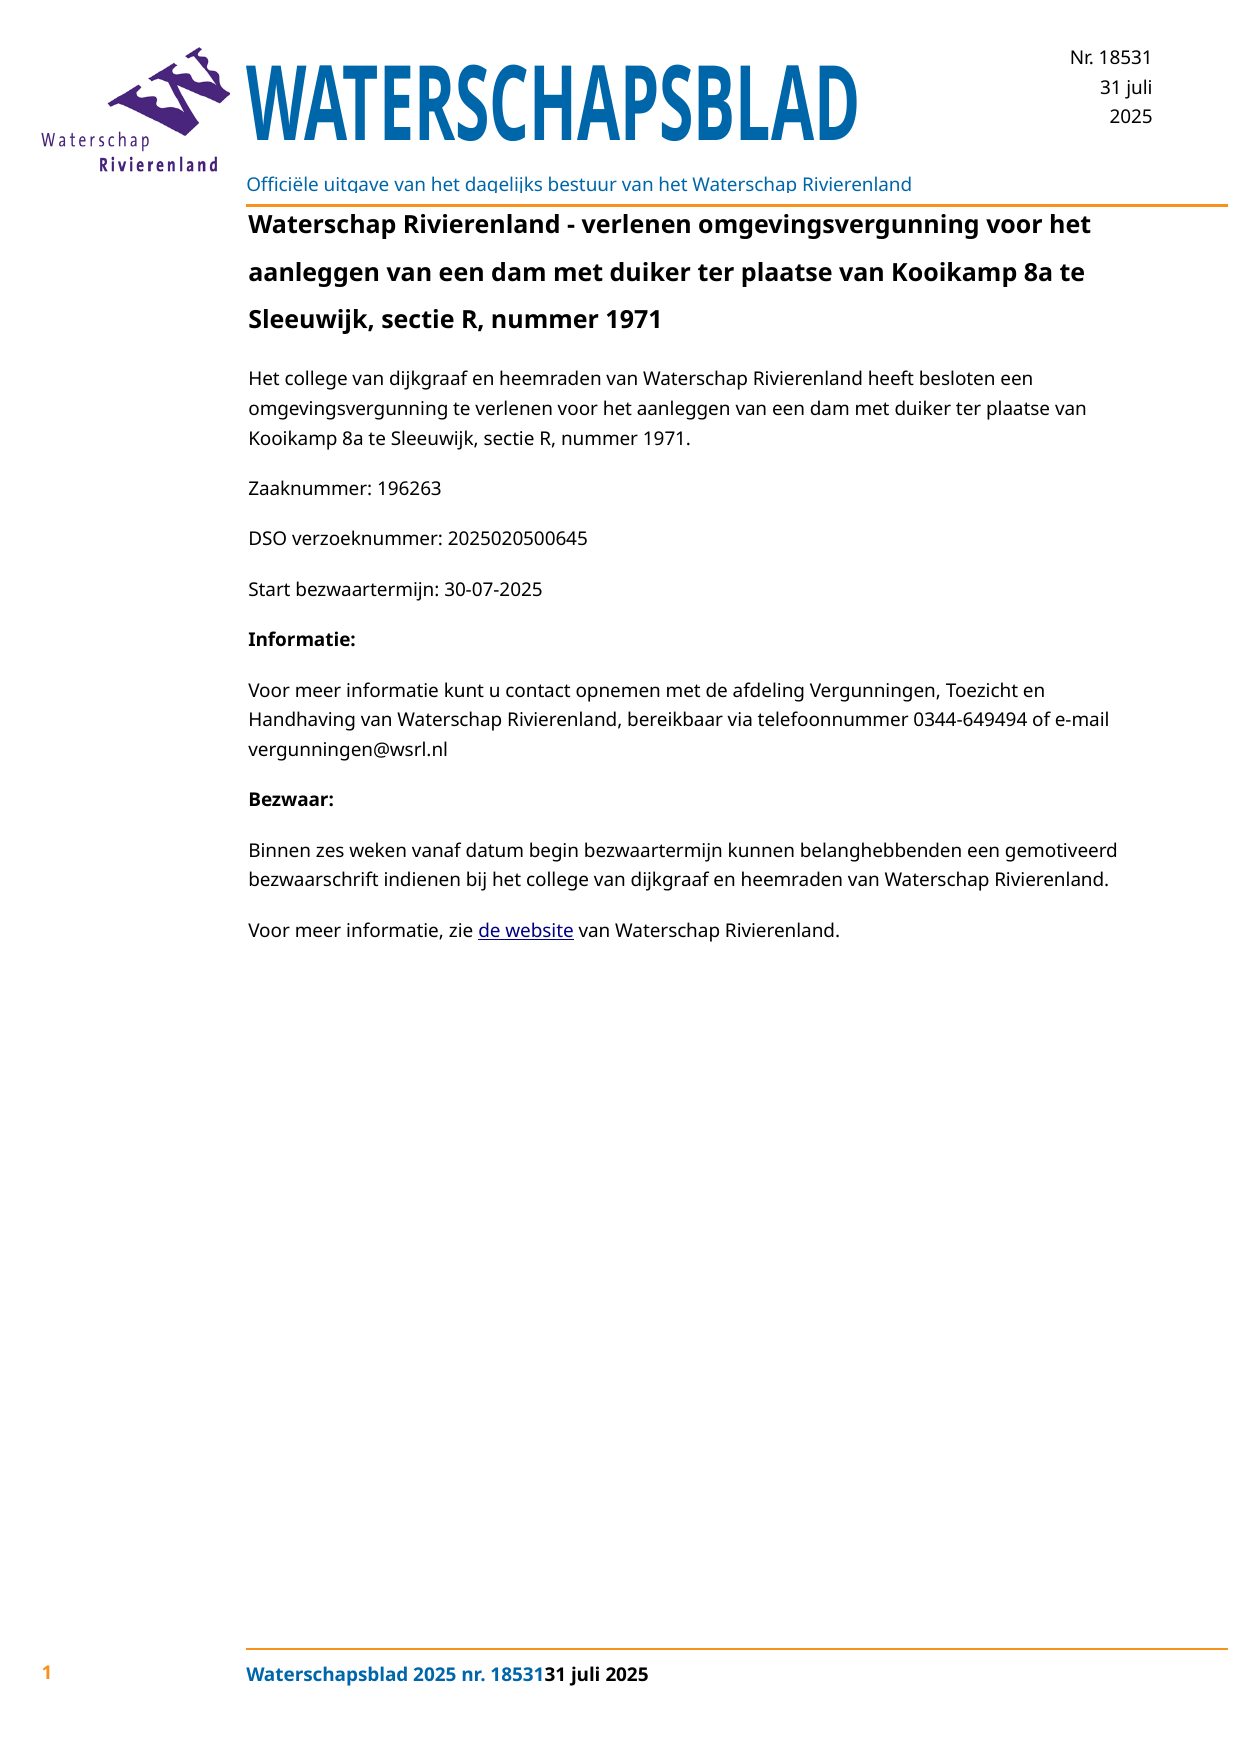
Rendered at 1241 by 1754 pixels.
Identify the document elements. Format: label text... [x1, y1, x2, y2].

text Start bezwaartermijn: 30-07-2025 [248, 576, 1152, 602]
text Het college van dijkgraaf en heemraden van Waterschap Rivierenland heeft besloten een omgevingsvergunning te verlenen voor het aanleggen van een dam met duiker ter plaatse van Kooikamp 8a te Sleeuwijk, sectie R, nummer 1971. [248, 366, 1152, 450]
text Voor meer informatie kunt u contact opnemen met de afdeling Vergunningen, Toezicht en Handhaving van Waterschap Rivierenland, bereikbaar via telefoonnummer 0344-649494 of e-mail vergunningen@wsrl.nl [248, 677, 1152, 762]
picture [41, 47, 231, 172]
text Voor meer informatie, zie de website van Waterschap Rivierenland. [248, 917, 1152, 942]
text Zaaknummer: 196263 [248, 475, 1152, 501]
text Binnen zes weken vanaf datum begin bezwaartermijn kunnen belanghebbenden een gemotiveerd bezwaarschrift indienen bij het college van dijkgraaf en heemraden van Waterschap Rivierenland. [248, 837, 1152, 892]
text Bezwaar: [248, 786, 1152, 812]
text DSO verzoeknummer: 2025020500645 [248, 526, 1152, 551]
text Informatie: [248, 626, 1152, 652]
text Waterschap Rivierenland - verlenen omgevingsvergunning voor het aanleggen van een dam met duiker ter plaatse van Kooikamp 8a te Sleeuwijk, sectie R, nummer 1971 [248, 207, 1152, 336]
